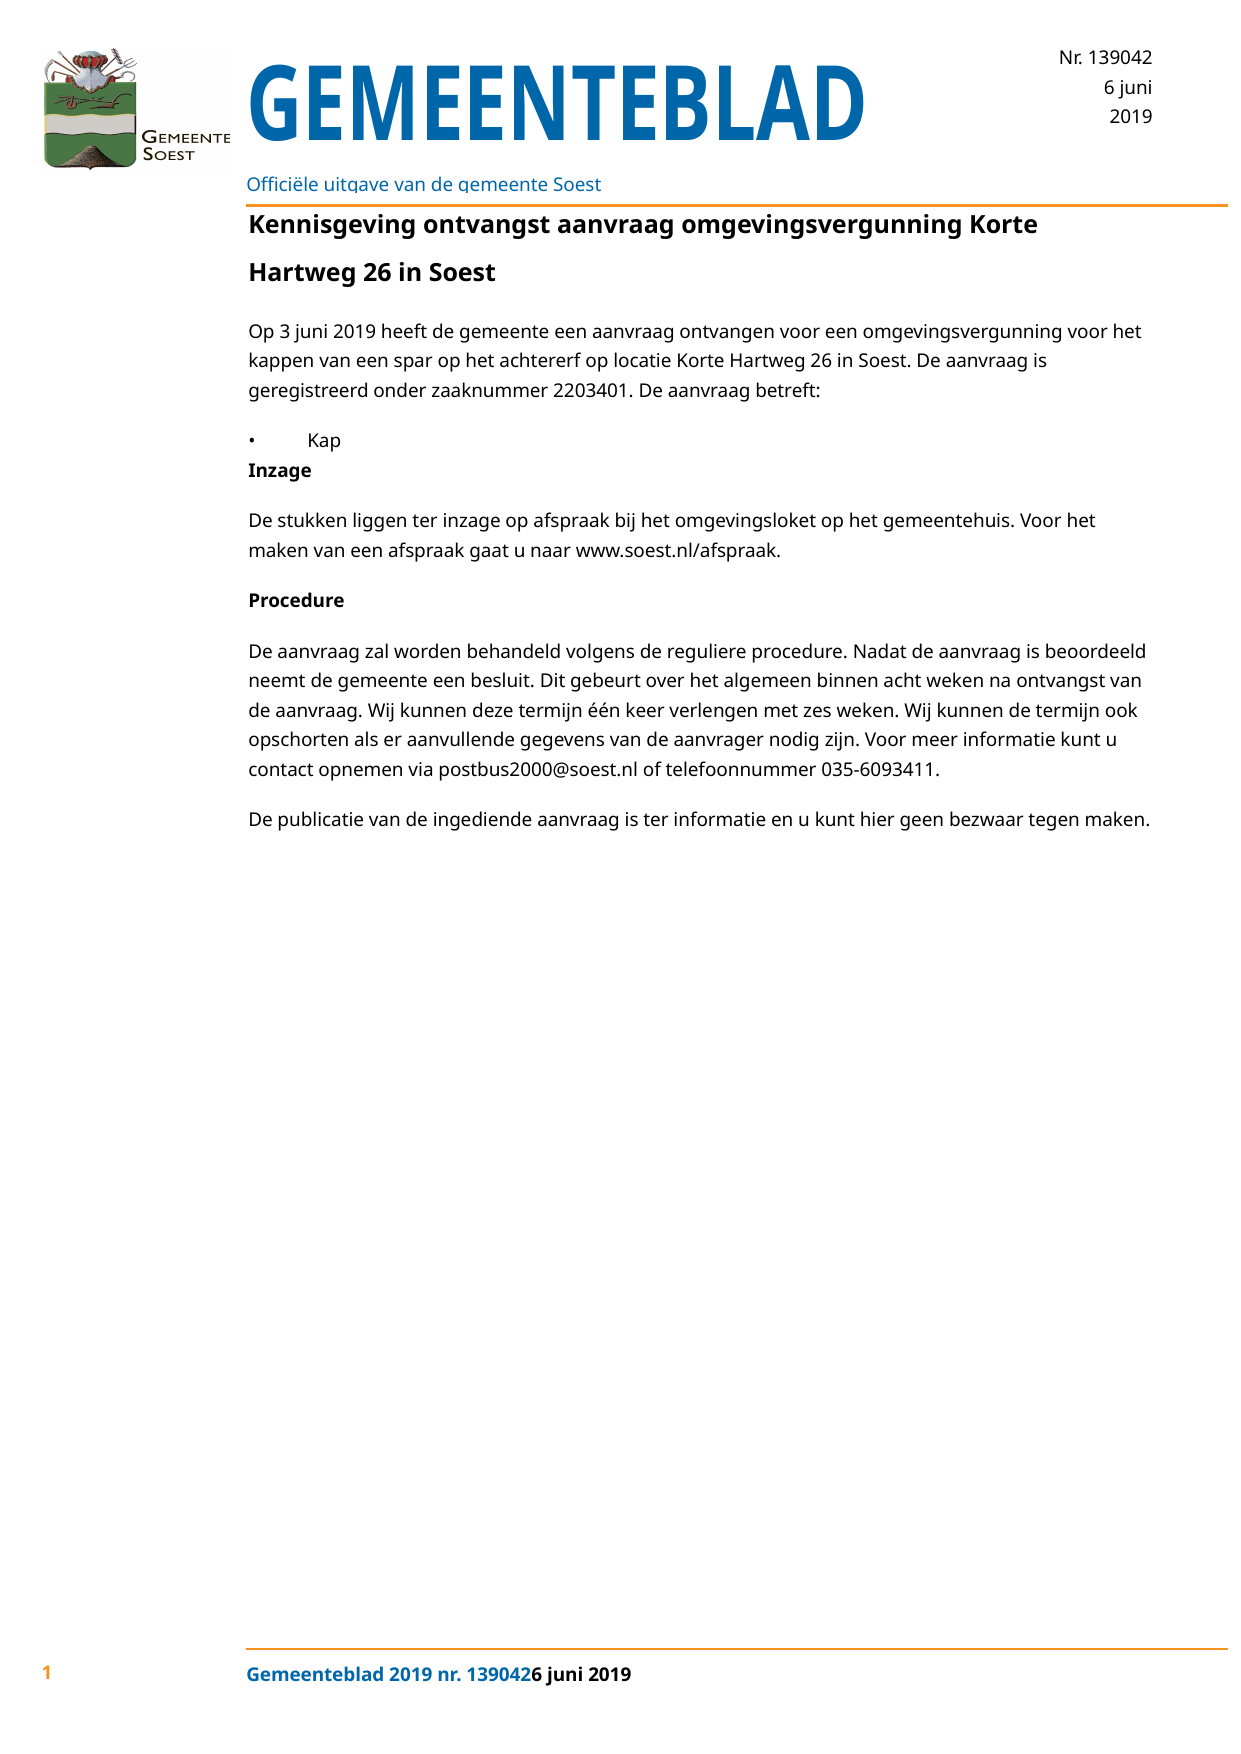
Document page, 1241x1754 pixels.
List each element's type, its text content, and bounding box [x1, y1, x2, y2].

list Kap [248, 427, 1152, 453]
text De aanvraag zal worden behandeld volgens de reguliere procedure. Nadat de aanvraag is beoordeeld neemt de gemeente een besluit. Dit gebeurt over het algemeen binnen acht weken na ontvangst van de aanvraag. Wij kunnen deze termijn één keer verlengen met zes weken. Wij kunnen de termijn ook opschorten als er aanvullende gegevens van de aanvrager nodig zijn. Voor meer informatie kunt u contact opnemen via postbus2000@soest.nl of telefoonnummer 035-6093411. [248, 638, 1152, 782]
text Op 3 juni 2019 heeft de gemeente een aanvraag ontvangen voor een omgevingsvergunning voor het kappen van een spar op het achtererf op locatie Korte Hartweg 26 in Soest. De aanvraag is geregistreerd onder zaaknummer 2203401. De aanvraag betreft: [248, 318, 1152, 403]
picture [41, 47, 231, 172]
text Procedure [248, 587, 1152, 613]
text Kennisgeving ontvangst aanvraag omgevingsvergunning Korte Hartweg 26 in Soest [248, 207, 1152, 288]
text De publicatie van de ingediende aanvraag is ter informatie en u kunt hier geen bezwaar tegen maken. [248, 807, 1152, 832]
text Inzage [248, 457, 1152, 483]
text De stukken liggen ter inzage op afspraak bij het omgevingsloket op het gemeentehuis. Voor het maken van een afspraak gaat u naar www.soest.nl/afspraak. [248, 507, 1152, 563]
